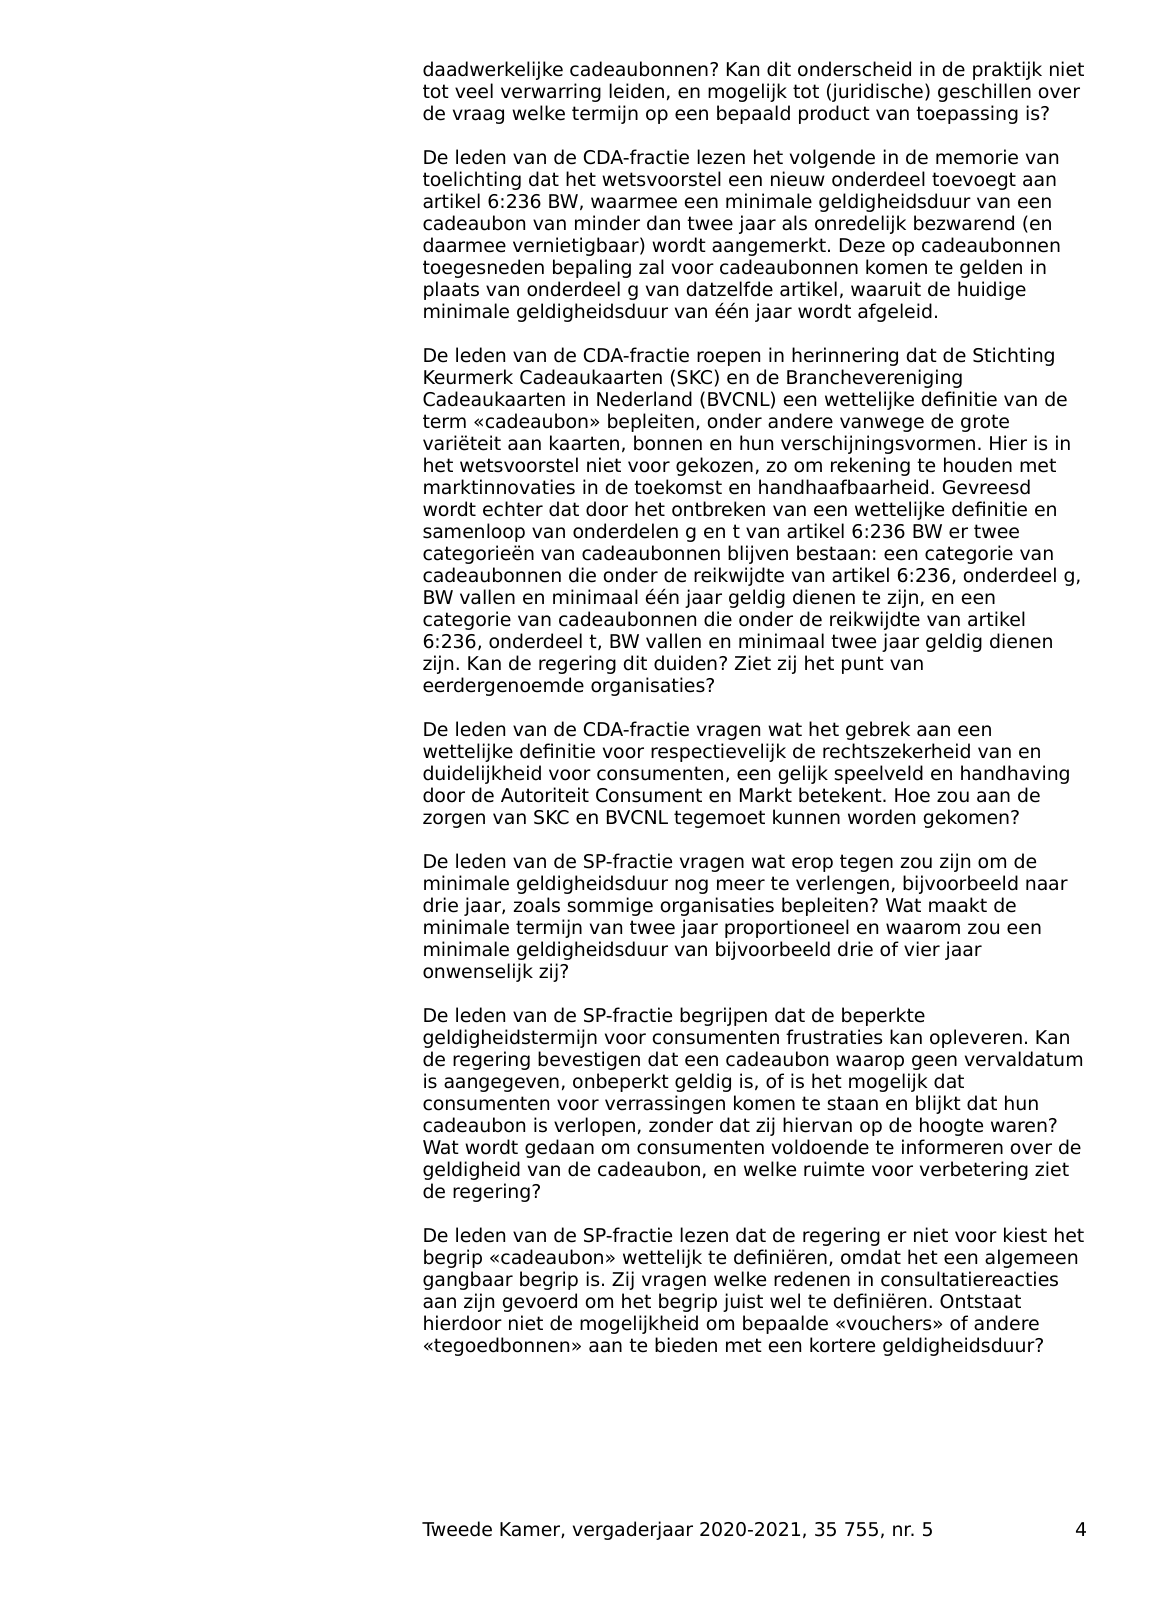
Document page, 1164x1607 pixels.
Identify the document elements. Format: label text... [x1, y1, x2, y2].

text De leden van de CDA-fractie vragen wat het gebrek aan een wettelijke definitie voor respectievelijk de rechtszekerheid van en duidelijkheid voor consumenten, een gelijk speelveld en handhaving door de Autoriteit Consument en Markt betekent. Hoe zou aan de zorgen van SKC en BVCNL tegemoet kunnen worden gekomen? [422, 719, 1087, 829]
text De leden van de CDA-fractie roepen in herinnering dat de Stichting Keurmerk Cadeaukaarten (SKC) en de Branchevereniging Cadeaukaarten in Nederland (BVCNL) een wettelijke definitie van de term «cadeaubon» bepleiten, onder andere vanwege de grote variëteit aan kaarten, bonnen en hun verschijningsvormen. Hier is in het wetsvoorstel niet voor gekozen, zo om rekening te houden met marktinnovaties in de toekomst en handhaafbaarheid. Gevreesd wordt echter dat door het ontbreken van een wettelijke definitie en samenloop van onderdelen g en t van artikel 6:236 BW er twee categorieën van cadeaubonnen blijven bestaan: een categorie van cadeaubonnen die onder de reikwijdte van artikel 6:236, onderdeel g, BW vallen en minimaal één jaar geldig dienen te zijn, en een categorie van cadeaubonnen die onder de reikwijdte van artikel 6:236, onderdeel t, BW vallen en minimaal twee jaar geldig dienen zijn. Kan de regering dit duiden? Ziet zij het punt van eerdergenoemde organisaties? [422, 345, 1087, 697]
text De leden van de SP-fractie lezen dat de regering er niet voor kiest het begrip «cadeaubon» wettelijk te definiëren, omdat het een algemeen gangbaar begrip is. Zij vragen welke redenen in consultatiereacties aan zijn gevoerd om het begrip juist wel te definiëren. Ontstaat hierdoor niet de mogelijkheid om bepaalde «vouchers» of andere «tegoedbonnen» aan te bieden met een kortere geldigheidsduur? [422, 1225, 1087, 1357]
text De leden van de CDA-fractie lezen het volgende in de memorie van toelichting dat het wetsvoorstel een nieuw onderdeel toevoegt aan artikel 6:236 BW, waarmee een minimale geldigheidsduur van een cadeaubon van minder dan twee jaar als onredelijk bezwarend (en daarmee vernietigbaar) wordt aangemerkt. Deze op cadeaubonnen toegesneden bepaling zal voor cadeaubonnen komen te gelden in plaats van onderdeel g van datzelfde artikel, waaruit de huidige minimale geldigheidsduur van één jaar wordt afgeleid. [422, 147, 1087, 323]
text De leden van de SP-fractie begrijpen dat de beperkte geldigheidstermijn voor consumenten frustraties kan opleveren. Kan de regering bevestigen dat een cadeaubon waarop geen vervaldatum is aangegeven, onbeperkt geldig is, of is het mogelijk dat consumenten voor verrassingen komen te staan en blijkt dat hun cadeaubon is verlopen, zonder dat zij hiervan op de hoogte waren? Wat wordt gedaan om consumenten voldoende te informeren over de geldigheid van de cadeaubon, en welke ruimte voor verbetering ziet de regering? [422, 1005, 1087, 1203]
text daadwerkelijke cadeaubonnen? Kan dit onderscheid in de praktijk niet tot veel verwarring leiden, en mogelijk tot (juridische) geschillen over de vraag welke termijn op een bepaald product van toepassing is? [422, 59, 1087, 125]
text De leden van de SP-fractie vragen wat erop tegen zou zijn om de minimale geldigheidsduur nog meer te verlengen, bijvoorbeeld naar drie jaar, zoals sommige organisaties bepleiten? Wat maakt de minimale termijn van twee jaar proportioneel en waarom zou een minimale geldigheidsduur van bijvoorbeeld drie of vier jaar onwenselijk zij? [422, 851, 1087, 983]
